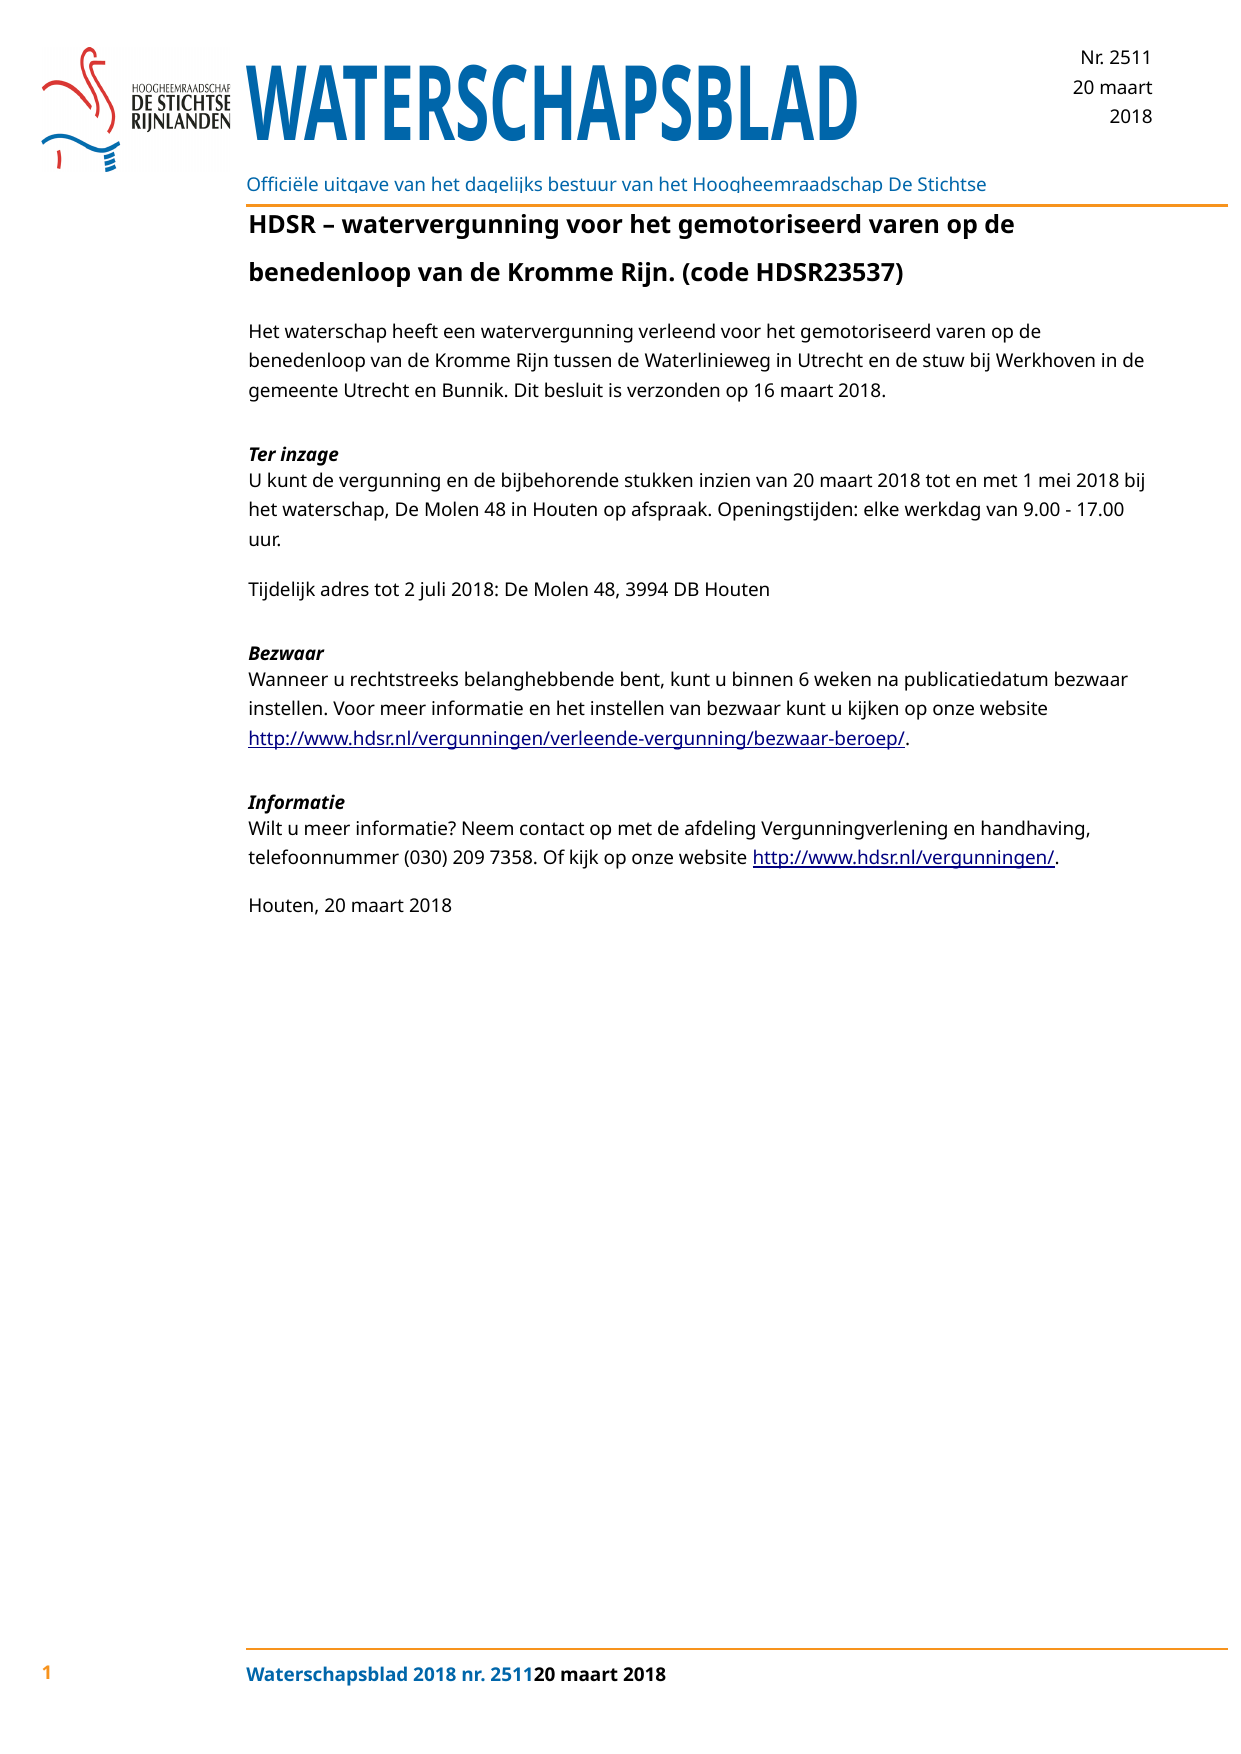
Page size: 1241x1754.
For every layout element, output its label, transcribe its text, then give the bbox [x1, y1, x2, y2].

text U kunt de vergunning en de bijbehorende stukken inzien van 20 maart 2018 tot en met 1 mei 2018 bij het waterschap, De Molen 48 in Houten op afspraak. Openingstijden: elke werkdag van 9.00 - 17.00 uur. [248, 467, 1152, 552]
text Het waterschap heeft een watervergunning verleend voor het gemotoriseerd varen op de benedenloop van de Kromme Rijn tussen de Waterlinieweg in Utrecht en de stuw bij Werkhoven in de gemeente Utrecht en Bunnik. Dit besluit is verzonden op 16 maart 2018. [248, 318, 1152, 403]
text Wanneer u rechtstreeks belanghebbende bent, kunt u binnen 6 weken na publicatiedatum bezwaar instellen. Voor meer informatie en het instellen van bezwaar kunt u kijken op onze website http://www.hdsr.nl/vergunningen/verleende-vergunning/bezwaar-beroep/. [248, 666, 1152, 751]
text Tijdelijk adres tot 2 juli 2018: De Molen 48, 3994 DB Houten [248, 576, 1152, 602]
text Bezwaar [248, 640, 1152, 666]
picture [41, 47, 231, 172]
text Ter inzage [248, 441, 1152, 467]
text Informatie [248, 789, 1152, 815]
text HDSR – watervergunning voor het gemotoriseerd varen op de benedenloop van de Kromme Rijn. (code HDSR23537) [248, 207, 1152, 288]
text Wilt u meer informatie? Neem contact op met de afdeling Vergunningverlening en handhaving, telefoonnummer (030) 209 7358. Of kijk op onze website http://www.hdsr.nl/vergunningen/. [248, 815, 1152, 870]
text Houten, 20 maart 2018 [248, 892, 1152, 918]
